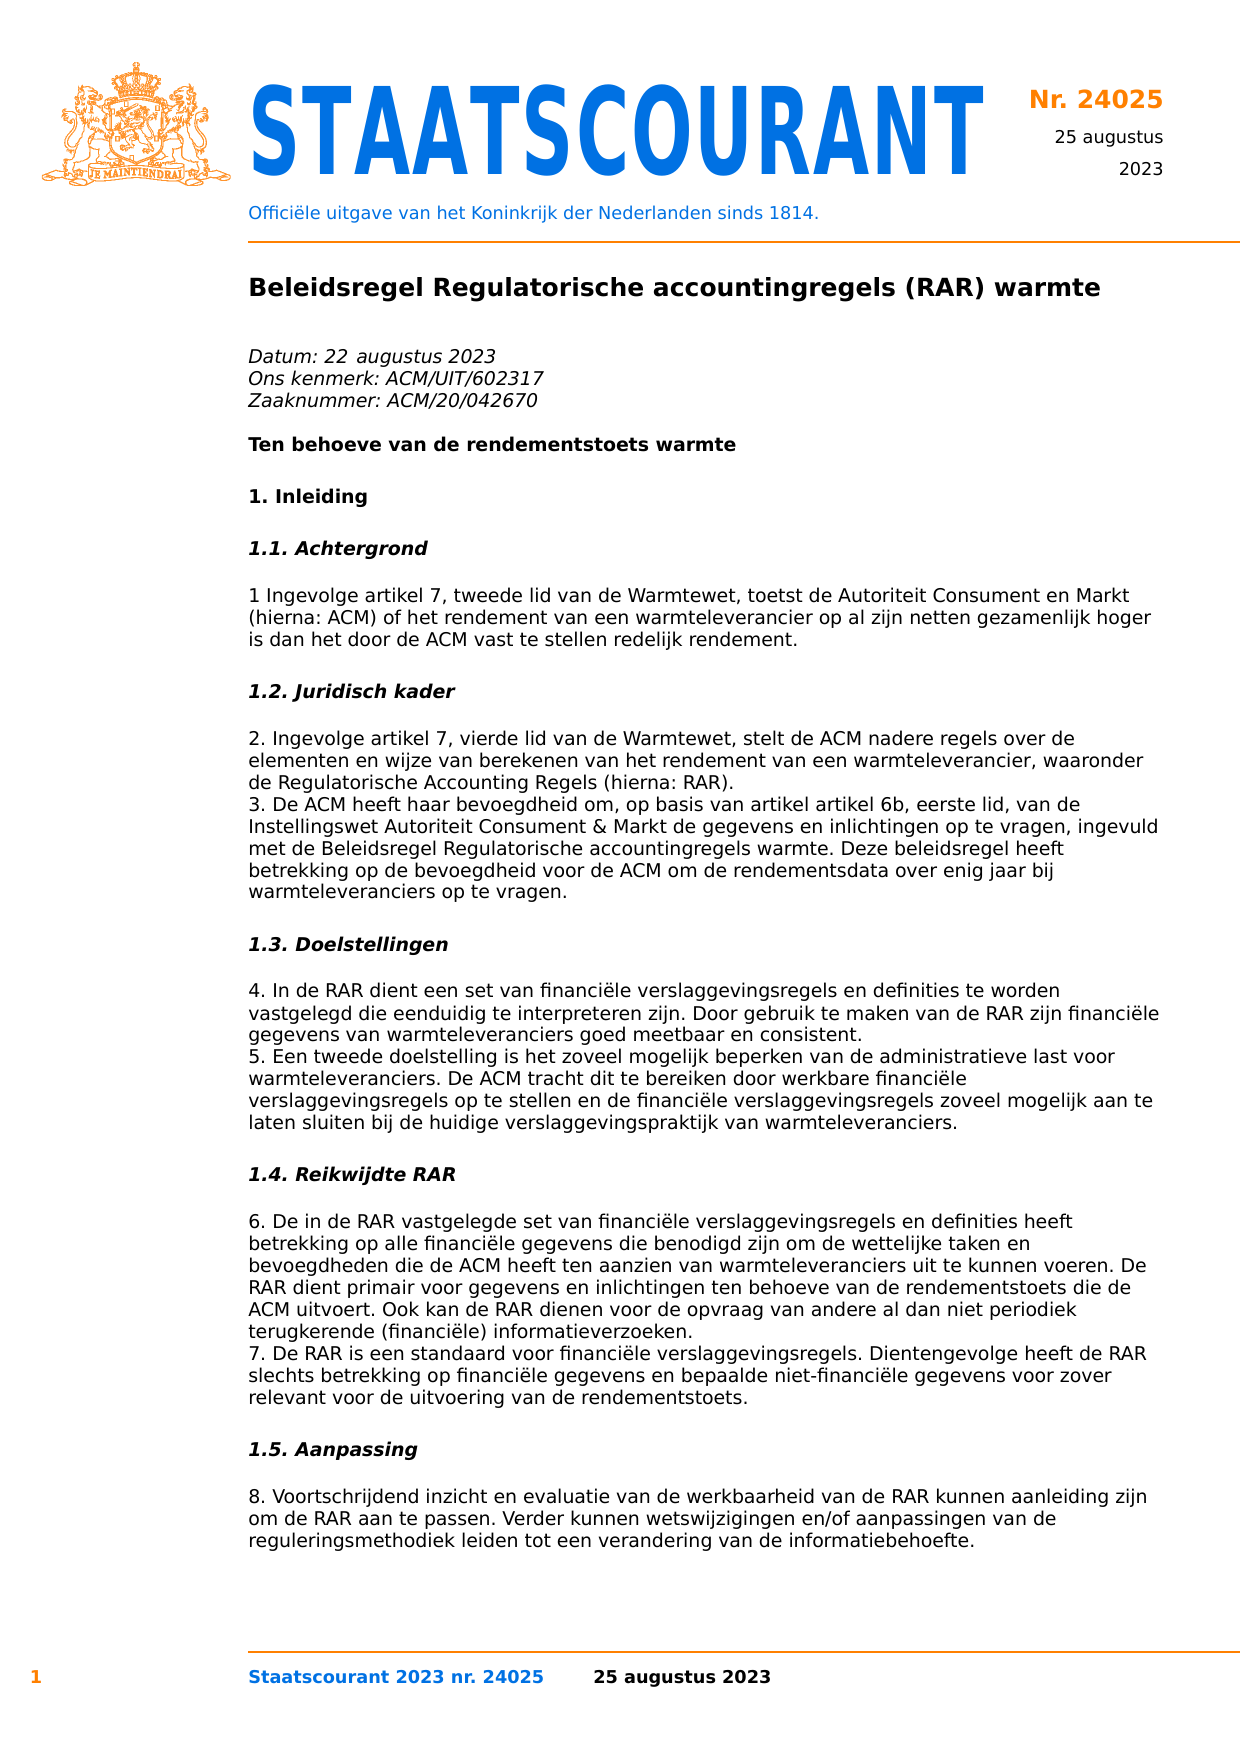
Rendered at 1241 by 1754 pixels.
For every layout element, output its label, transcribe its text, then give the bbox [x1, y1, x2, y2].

text 5. Een tweede doelstelling is het zoveel mogelijk beperken van de administratieve last voor warmteleveranciers. De ACM tracht dit te bereiken door werkbare financiële verslaggevingsregels op te stellen en de financiële verslaggevingsregels zoveel mogelijk aan te laten sluiten bij de huidige verslaggevingspraktijk van warmteleveranciers. [248, 1046, 1163, 1134]
table_cell Officiële uitgave van het Koninkrijk der Nederlanden sinds 1814. [248, 203, 1240, 241]
subtitle 1.2. Juridisch kader [248, 681, 1163, 703]
text Datum: 22 augustus 2023 [248, 346, 1163, 368]
subtitle 1.3. Doelstellingen [248, 933, 1163, 955]
table_header [25, 62, 248, 241]
text 6. De in de RAR vastgelegde set van financiële verslaggevingsregels en definities heeft betrekking op alle financiële gegevens die benodigd zijn om de wettelijke taken en bevoegdheden die de ACM heeft ten aanzien van warmteleveranciers uit te kunnen voeren. De RAR dient primair voor gegevens en inlichtingen ten behoeve van de rendementstoets die de ACM uitvoert. Ook kan de RAR dienen voor de opvraag van andere al dan niet periodiek terugkerende (financiële) informatieverzoeken. [248, 1211, 1163, 1343]
text 4. In de RAR dient een set van financiële verslaggevingsregels en definities te worden vastgelegd die eenduidig te interpreteren zijn. Door gebruik te maken van de RAR zijn financiële gegevens van warmteleveranciers goed meetbaar en consistent. [248, 980, 1163, 1046]
table_cell 25 augustus [998, 121, 1240, 153]
text Ons kenmerk: ACM/UIT/602317 [248, 368, 1163, 390]
subtitle 1.1. Achtergrond [248, 538, 1163, 560]
subtitle 1. Inleiding [248, 486, 1163, 508]
text Ten behoeve van de rendementstoets warmte [248, 434, 1163, 456]
subtitle 1.4. Reikwijdte RAR [248, 1164, 1163, 1186]
table_cell 2023 [998, 153, 1240, 203]
text Zaaknummer: ACM/20/042670 [248, 390, 1163, 412]
subtitle Beleidsregel Regulatorische accountingregels (RAR) warmte [248, 273, 1163, 302]
text 7. De RAR is een standaard voor financiële verslaggevingsregels. Dientengevolge heeft de RAR slechts betrekking op financiële gegevens en bepaalde niet-financiële gegevens voor zover relevant voor de uitvoering van de rendementstoets. [248, 1343, 1163, 1409]
text 2. Ingevolge artikel 7, vierde lid van de Warmtewet, stelt de ACM nadere regels over de elementen en wijze van berekenen van het rendement van een warmteleverancier, waaronder de Regulatorische Accounting Regels (hierna: RAR). [248, 728, 1163, 793]
text 1 Ingevolge artikel 7, tweede lid van de Warmtewet, toetst de Autoriteit Consument en Markt (hierna: ACM) of het rendement van een warmteleverancier op al zijn netten gezamenlijk hoger is dan het door de ACM vast te stellen redelijk rendement. [248, 585, 1163, 651]
subtitle 1.5. Aanpassing [248, 1439, 1163, 1461]
text 3. De ACM heeft haar bevoegdheid om, op basis van artikel artikel 6b, eerste lid, van de Instellingswet Autoriteit Consument & Markt de gegevens en inlichtingen op te vragen, ingevuld met de Beleidsregel Regulatorische accountingregels warmte. Deze beleidsregel heeft betrekking op de bevoegdheid voor de ACM om de rendementsdata over enig jaar bij warmteleveranciers op te vragen. [248, 793, 1163, 903]
table_header STAATSCOURANT [248, 62, 998, 203]
text 8. Voortschrijdend inzicht en evaluatie van de werkbaarheid van de RAR kunnen aanleiding zijn om de RAR aan te passen. Verder kunnen wetswijzigingen en/of aanpassingen van de reguleringsmethodiek leiden tot een verandering van de informatiebehoefte. [248, 1486, 1163, 1552]
table_header Nr. 24025 [998, 62, 1240, 121]
picture [41, 62, 231, 186]
